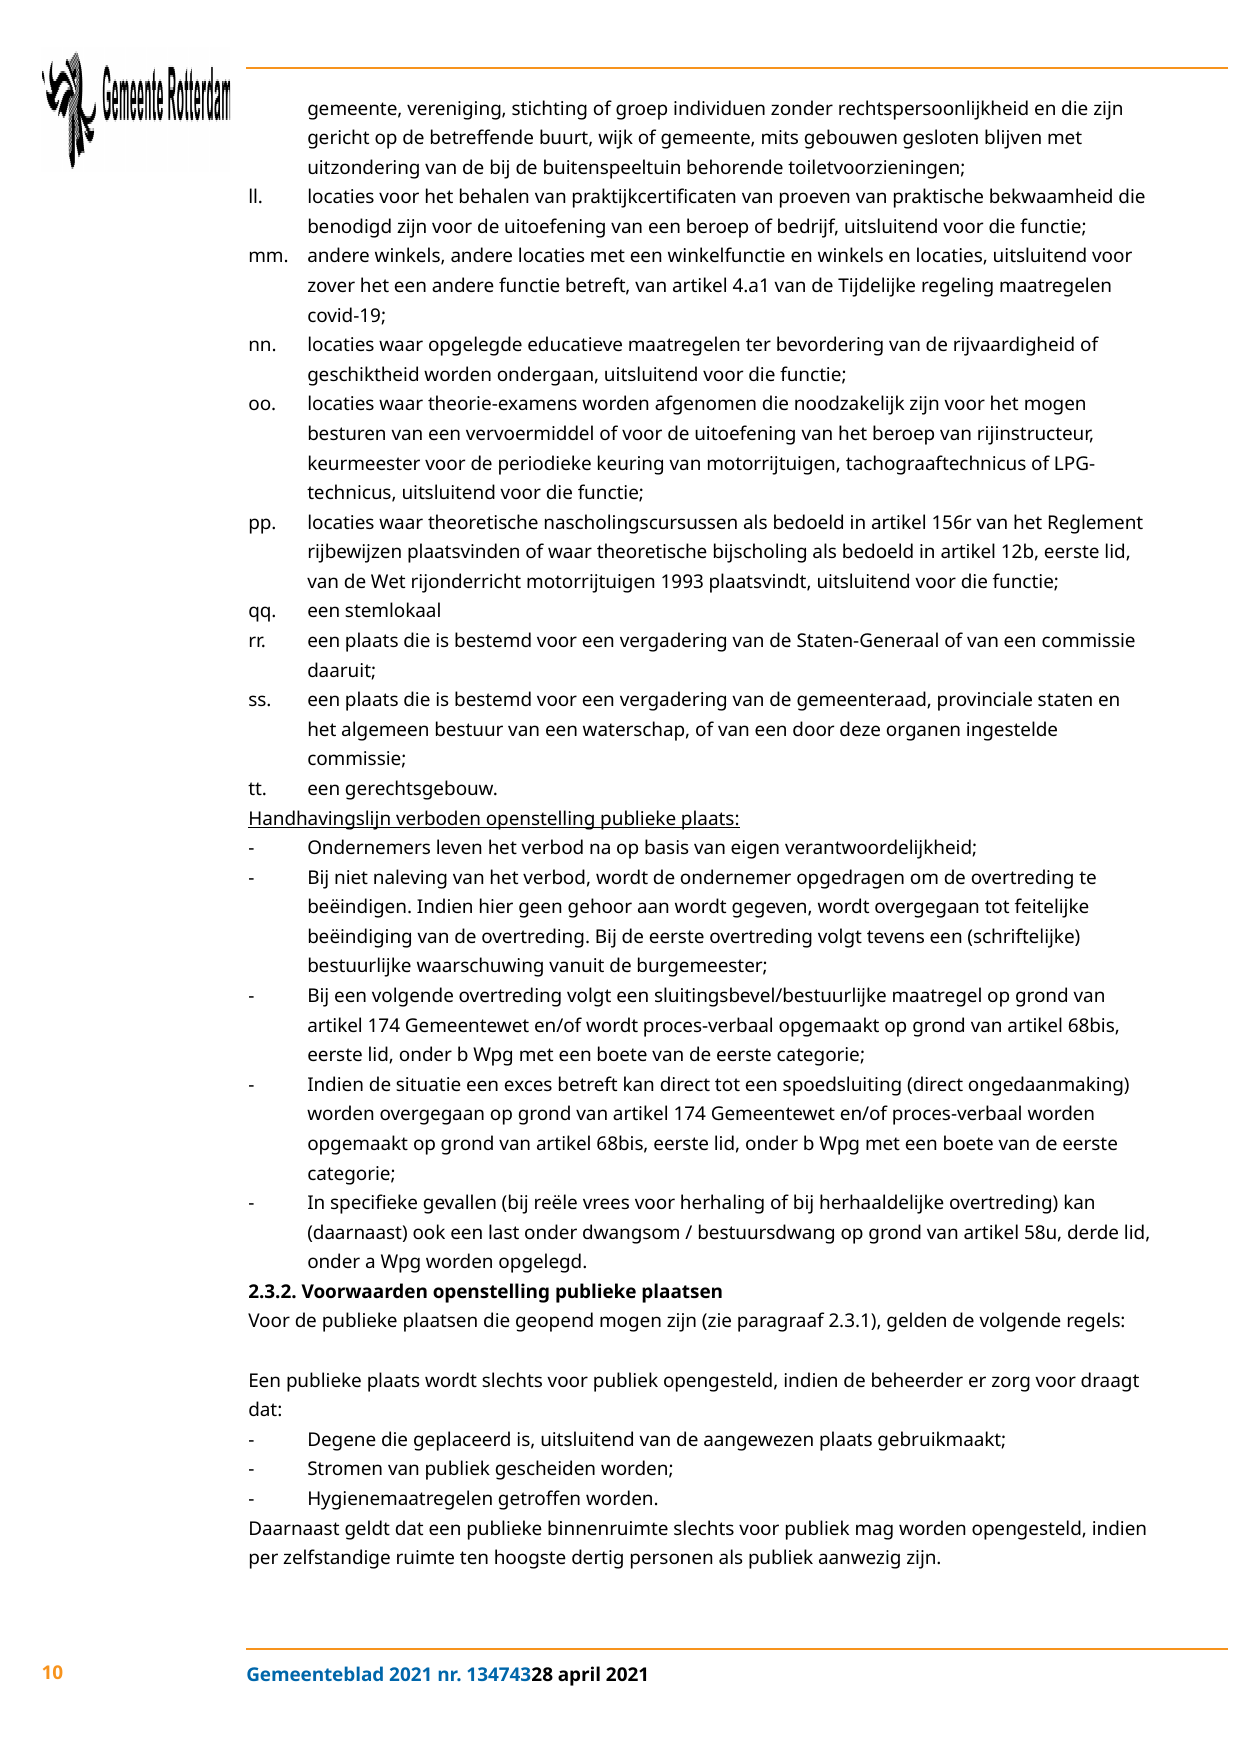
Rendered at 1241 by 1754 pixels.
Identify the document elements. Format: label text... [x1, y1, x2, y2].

list Hygienemaatregelen getroffen worden. [248, 1485, 1152, 1511]
list locaties waar theorie-examens worden afgenomen die noodzakelijk zijn voor het mogen besturen van een vervoermiddel of voor de uitoefening van het beroep van rijinstructeur, keurmeester voor de periodieke keuring van motorrijtuigen, tachograaftechnicus of LPG-technicus, uitsluitend voor die functie; [248, 391, 1152, 505]
list Bij een volgende overtreding volgt een sluitingsbevel/bestuurlijke maatregel op grond van artikel 174 Gemeentewet en/of wordt proces-verbaal opgemaakt op grond van artikel 68bis, eerste lid, onder b Wpg met een boete van de eerste categorie; [248, 982, 1152, 1067]
list Degene die geplaceerd is, uitsluitend van de aangewezen plaats gebruikmaakt; [248, 1426, 1152, 1452]
picture [41, 47, 231, 172]
list Bij niet naleving van het verbod, wordt de ondernemer opgedragen om de overtreding te beëindigen. Indien hier geen gehoor aan wordt gegeven, wordt overgegaan tot feitelijke beëindiging van de overtreding. Bij de eerste overtreding volgt tevens een (schriftelijke) bestuurlijke waarschuwing vanuit de burgemeester; [248, 864, 1152, 978]
list een stemlokaal [248, 598, 1152, 623]
text Daarnaast geldt dat een publieke binnenruimte slechts voor publiek mag worden opengesteld, indien per zelfstandige ruimte ten hoogste dertig personen als publiek aanwezig zijn. [248, 1515, 1152, 1570]
list locaties voor het behalen van praktijkcertificaten van proeven van praktische bekwaamheid die benodigd zijn voor de uitoefening van een beroep of bedrijf, uitsluitend voor die functie; [248, 183, 1152, 239]
list Stromen van publiek gescheiden worden; [248, 1456, 1152, 1481]
list Indien de situatie een exces betreft kan direct tot een spoedsluiting (direct ongedaanmaking) worden overgegaan op grond van artikel 174 Gemeentewet en/of proces-verbaal worden opgemaakt op grond van artikel 68bis, eerste lid, onder b Wpg met een boete van de eerste categorie; [248, 1071, 1152, 1186]
list een plaats die is bestemd voor een vergadering van de Staten-Generaal of van een commissie daaruit; [248, 627, 1152, 683]
list andere winkels, andere locaties met een winkelfunctie en winkels en locaties, uitsluitend voor zover het een andere functie betreft, van artikel 4.a1 van de Tijdelijke regeling maatregelen covid-19; [248, 243, 1152, 328]
list een plaats die is bestemd voor een vergadering van de gemeenteraad, provinciale staten en het algemeen bestuur van een waterschap, of van een door deze organen ingestelde commissie; [248, 686, 1152, 771]
list locaties waar theoretische nascholingscursussen als bedoeld in artikel 156r van het Reglement rijbewijzen plaatsvinden of waar theoretische bijscholing als bedoeld in artikel 12b, eerste lid, van de Wet rijonderricht motorrijtuigen 1993 plaatsvindt, uitsluitend voor die functie; [248, 509, 1152, 594]
list In specifieke gevallen (bij reële vrees voor herhaling of bij herhaaldelijke overtreding) kan (daarnaast) ook een last onder dwangsom / bestuursdwang op grond van artikel 58u, derde lid, onder a Wpg worden opgelegd. [248, 1189, 1152, 1274]
list locaties waar opgelegde educatieve maatregelen ter bevordering van de rijvaardigheid of geschiktheid worden ondergaan, uitsluitend voor die functie; [248, 331, 1152, 387]
list Ondernemers leven het verbod na op basis van eigen verantwoordelijkheid; [248, 834, 1152, 860]
text Een publieke plaats wordt slechts voor publiek opengesteld, indien de beheerder er zorg voor draagt dat: [248, 1367, 1152, 1422]
text Voor de publieke plaatsen die geopend mogen zijn (zie paragraaf 2.3.1), gelden de volgende regels: [248, 1308, 1152, 1333]
text 2.3.2. Voorwaarden openstelling publieke plaatsen [248, 1278, 1152, 1304]
list een gerechtsgebouw. [248, 775, 1152, 801]
text Handhavingslijn verboden openstelling publieke plaats: [248, 805, 1152, 831]
list gemeente, vereniging, stichting of groep individuen zonder rechtspersoonlijkheid en die zijn gericht op de betreffende buurt, wijk of gemeente, mits gebouwen gesloten blijven met uitzondering van de bij de buitenspeeltuin behorende toiletvoorzieningen; [248, 95, 1152, 180]
